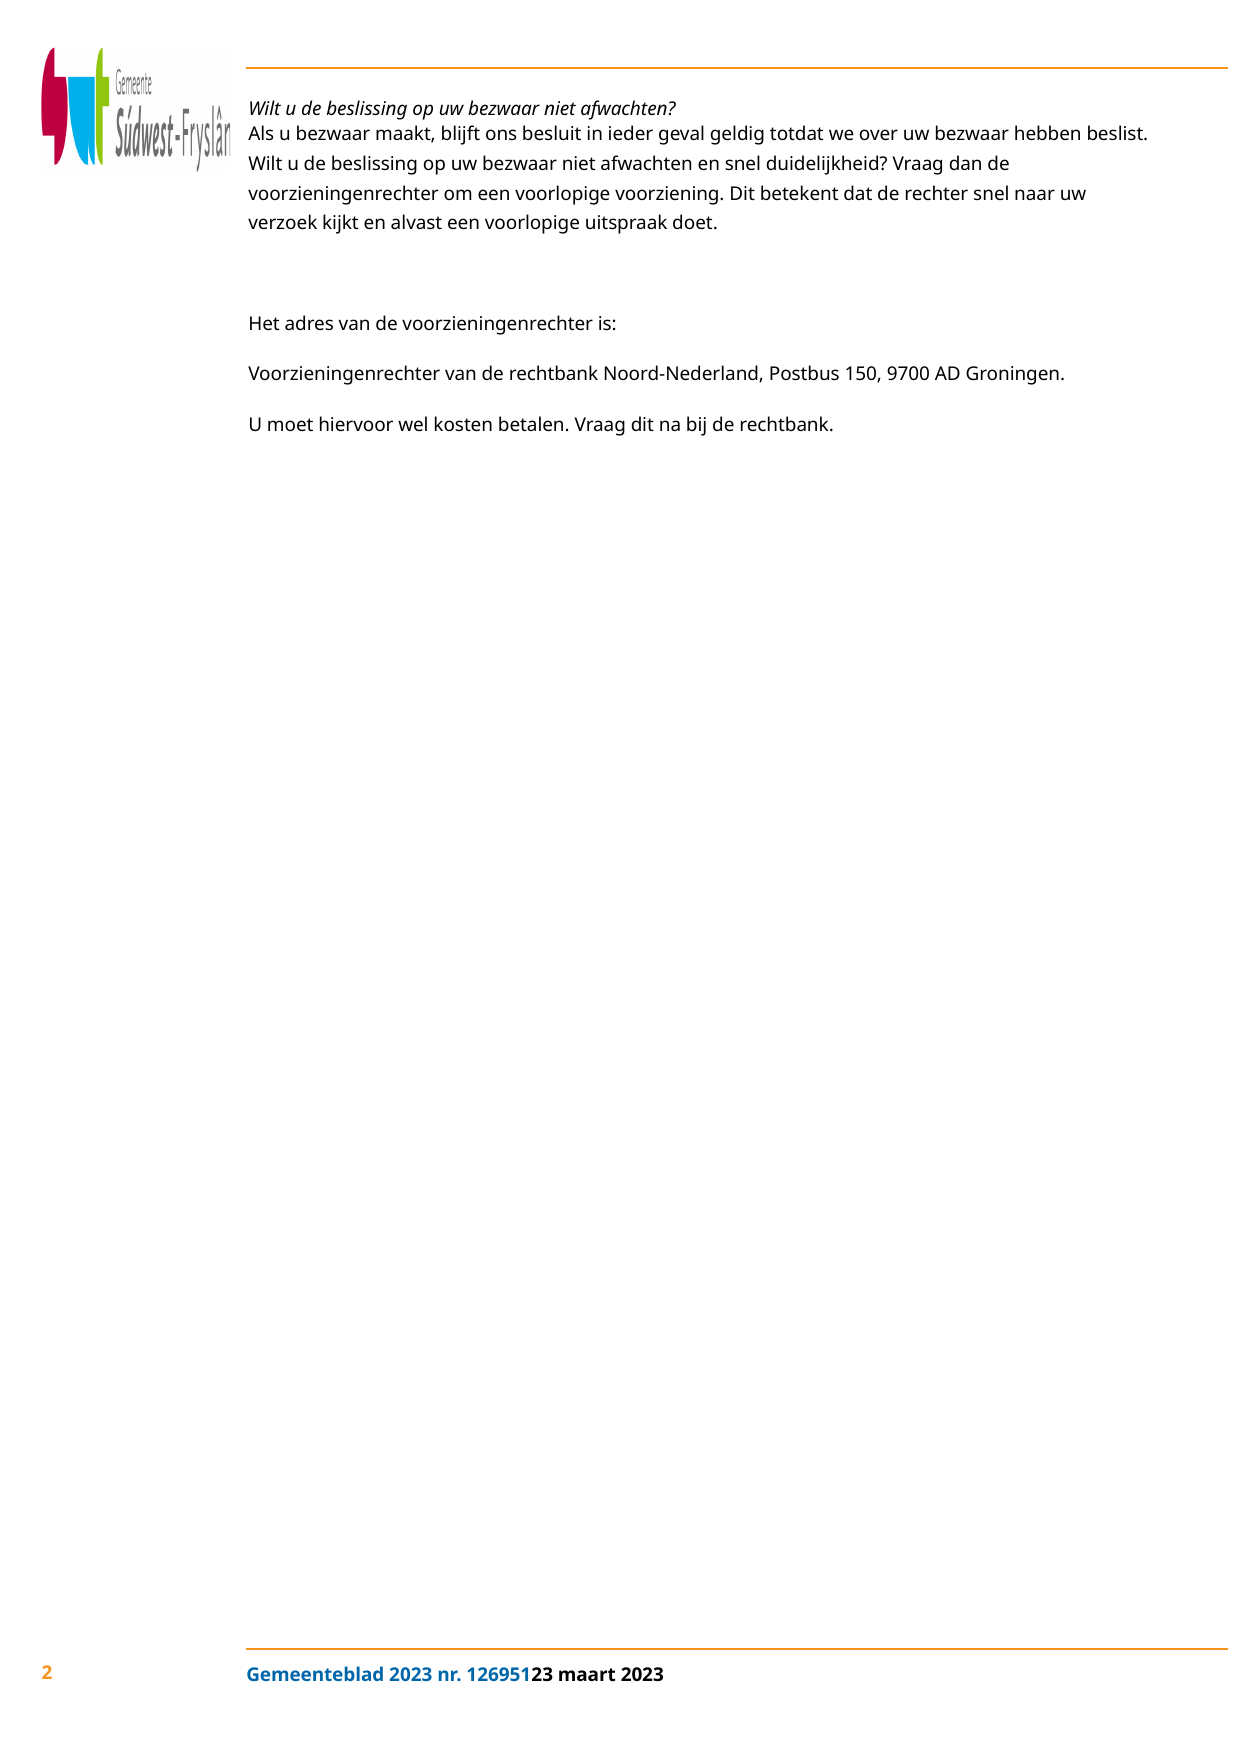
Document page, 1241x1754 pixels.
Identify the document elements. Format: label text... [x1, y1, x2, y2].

text Voorzieningenrechter van de rechtbank Noord-Nederland, Postbus 150, 9700 AD Groningen. [248, 361, 1152, 386]
text Wilt u de beslissing op uw bezwaar niet afwachten? [248, 95, 1152, 121]
picture [41, 47, 231, 172]
text Het adres van de voorzieningenrechter is: [248, 310, 1152, 336]
text Als u bezwaar maakt, blijft ons besluit in ieder geval geldig totdat we over uw bezwaar hebben beslist. Wilt u de beslissing op uw bezwaar niet afwachten en snel duidelijkheid? Vraag dan de voorzieningenrechter om een voorlopige voorziening. Dit betekent dat de rechter snel naar uw verzoek kijkt en alvast een voorlopige uitspraak doet. [248, 121, 1152, 235]
text U moet hiervoor wel kosten betalen. Vraag dit na bij de rechtbank. [248, 411, 1152, 437]
